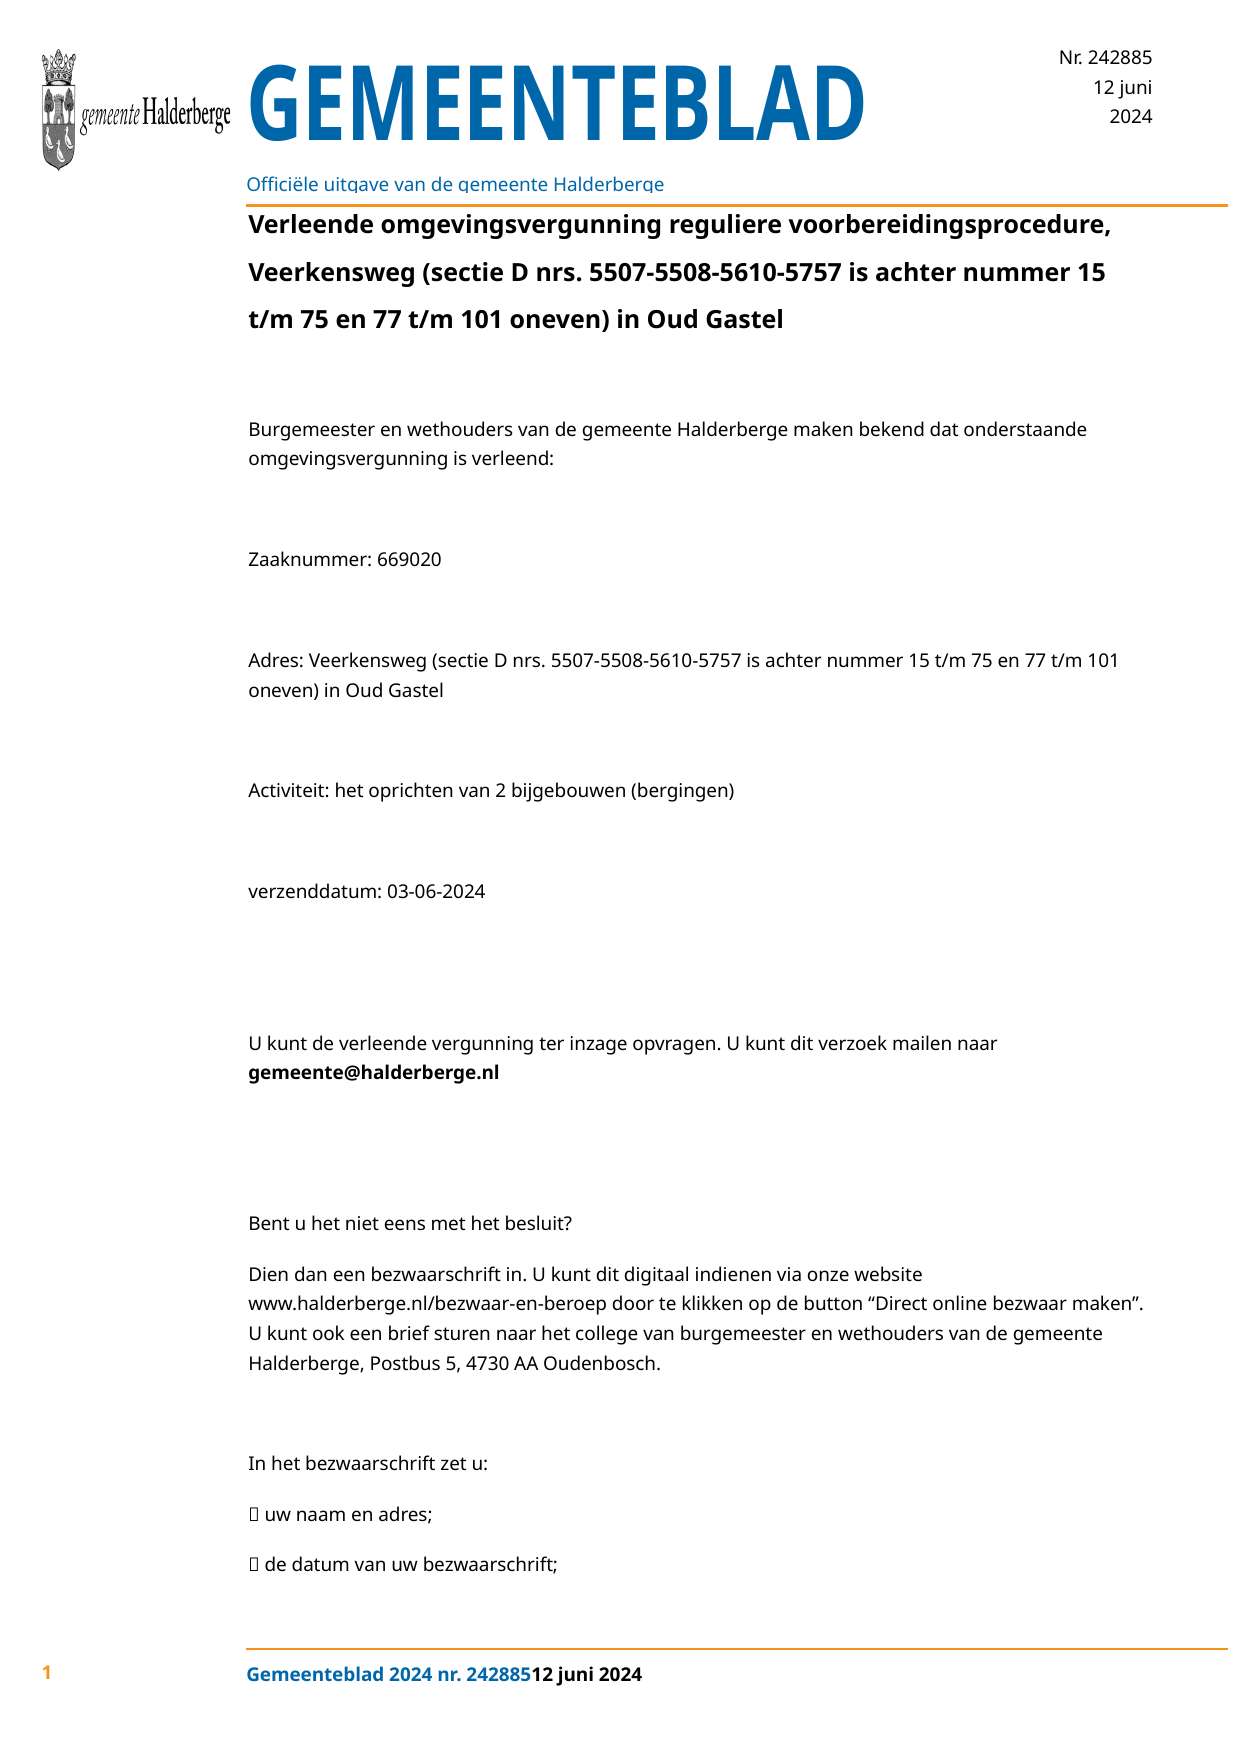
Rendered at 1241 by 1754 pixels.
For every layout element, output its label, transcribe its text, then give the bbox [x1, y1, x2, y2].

text Burgemeester en wethouders van de gemeente Halderberge maken bekend dat onderstaande omgevingsvergunning is verleend: [248, 416, 1152, 471]
text Adres: Veerkensweg (sectie D nrs. 5507-5508-5610-5757 is achter nummer 15 t/m 75 en 77 t/m 101 oneven) in Oud Gastel [248, 647, 1152, 702]
text In het bezwaarschrift zet u: [248, 1451, 1152, 1476]
text U kunt de verleende vergunning ter inzage opvragen. U kunt dit verzoek mailen naar gemeente@halderberge.nl [248, 1030, 1152, 1085]
text verzenddatum: 03-06-2024 [248, 878, 1152, 904]
picture [41, 47, 231, 172]
text Bent u het niet eens met het besluit? [248, 1211, 1152, 1236]
text  de datum van uw bezwaarschrift; [248, 1551, 1152, 1577]
text Dien dan een bezwaarschrift in. U kunt dit digitaal indienen via onze website www.halderberge.nl/bezwaar-en-beroep door te klikken op de button “Direct online bezwaar maken”. U kunt ook een brief sturen naar het college van burgemeester en wethouders van de gemeente Halderberge, Postbus 5, 4730 AA Oudenbosch. [248, 1261, 1152, 1375]
text Verleende omgevingsvergunning reguliere voorbereidingsprocedure, Veerkensweg (sectie D nrs. 5507-5508-5610-5757 is achter nummer 15 t/m 75 en 77 t/m 101 oneven) in Oud Gastel [248, 207, 1152, 336]
text Activiteit: het oprichten van 2 bijgebouwen (bergingen) [248, 778, 1152, 803]
text  uw naam en adres; [248, 1501, 1152, 1527]
text Zaaknummer: 669020 [248, 546, 1152, 572]
